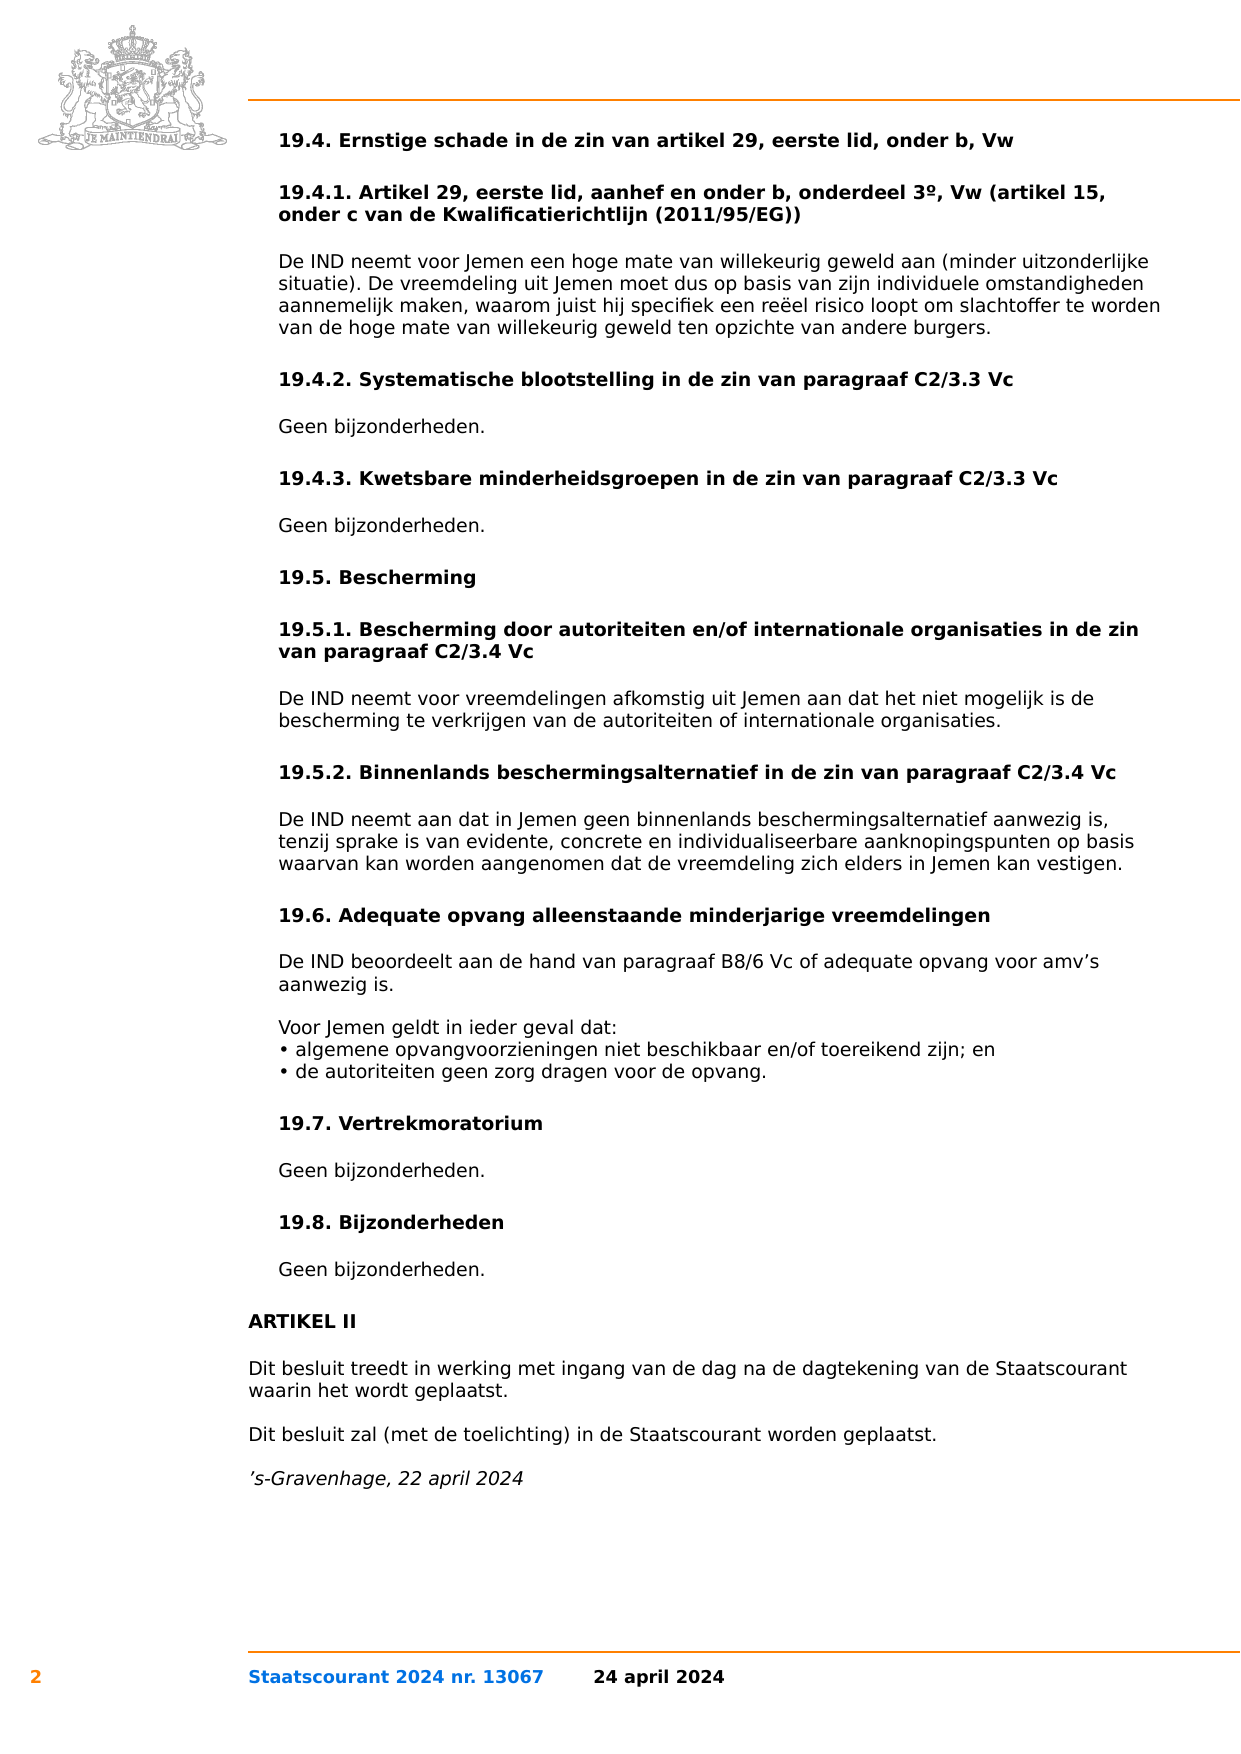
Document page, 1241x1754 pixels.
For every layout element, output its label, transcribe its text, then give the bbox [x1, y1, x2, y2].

text De IND beoordeelt aan de hand van paragraaf B8/6 Vc of adequate opvang voor amv’s aanwezig is. [278, 951, 1163, 995]
subtitle 19.5. Bescherming [278, 567, 1163, 589]
text • de autoriteiten geen zorg dragen voor de opvang. [278, 1061, 1163, 1083]
subtitle 19.8. Bijzonderheden [278, 1212, 1163, 1234]
text De IND neemt aan dat in Jemen geen binnenlands beschermingsalternatief aanwezig is, tenzij sprake is van evidente, concrete en individualiseerbare aanknopingspunten op basis waarvan kan worden aangenomen dat de vreemdeling zich elders in Jemen kan vestigen. [278, 808, 1163, 874]
text Voor Jemen geldt in ieder geval dat: [278, 1017, 1163, 1039]
subtitle 19.5.2. Binnenlands beschermingsalternatief in de zin van paragraaf C2/3.4 Vc [278, 762, 1163, 783]
subtitle 19.4.2. Systematische blootstelling in de zin van paragraaf C2/3.3 Vc [278, 369, 1163, 391]
subtitle ARTIKEL II [248, 1311, 1163, 1333]
subtitle 19.4. Ernstige schade in de zin van artikel 29, eerste lid, onder b, Vw [278, 130, 1163, 152]
subtitle 19.7. Vertrekmoratorium [278, 1113, 1163, 1135]
text Geen bijzonderheden. [278, 1259, 1163, 1281]
text De IND neemt voor vreemdelingen afkomstig uit Jemen aan dat het niet mogelijk is de bescherming te verkrijgen van de autoriteiten of internationale organisaties. [278, 688, 1163, 732]
text Geen bijzonderheden. [278, 515, 1163, 537]
text Geen bijzonderheden. [278, 1160, 1163, 1182]
subtitle 19.6. Adequate opvang alleenstaande minderjarige vreemdelingen [278, 904, 1163, 926]
text Geen bijzonderheden. [278, 416, 1163, 438]
picture [38, 25, 227, 150]
text ’s-Gravenhage, 22 april 2024 [248, 1468, 1163, 1490]
text Dit besluit treedt in werking met ingang van de dag na de dagtekening van de Staatscourant waarin het wordt geplaatst. [248, 1358, 1163, 1402]
subtitle 19.4.3. Kwetsbare minderheidsgroepen in de zin van paragraaf C2/3.3 Vc [278, 468, 1163, 490]
subtitle 19.4.1. Artikel 29, eerste lid, aanhef en onder b, onderdeel 3º, Vw (artikel 15, onder c van de Kwalificatierichtlijn (2011/95/EG)) [278, 182, 1163, 226]
subtitle 19.5.1. Bescherming door autoriteiten en/of internationale organisaties in de zin van paragraaf C2/3.4 Vc [278, 619, 1163, 663]
text De IND neemt voor Jemen een hoge mate van willekeurig geweld aan (minder uitzonderlijke situatie). De vreemdeling uit Jemen moet dus op basis van zijn individuele omstandigheden aannemelijk maken, waarom juist hij specifiek een reëel risico loopt om slachtoffer te worden van de hoge mate van willekeurig geweld ten opzichte van andere burgers. [278, 251, 1163, 339]
text Dit besluit zal (met de toelichting) in de Staatscourant worden geplaatst. [248, 1424, 1163, 1446]
text • algemene opvangvoorzieningen niet beschikbaar en/of toereikend zijn; en [278, 1039, 1163, 1061]
